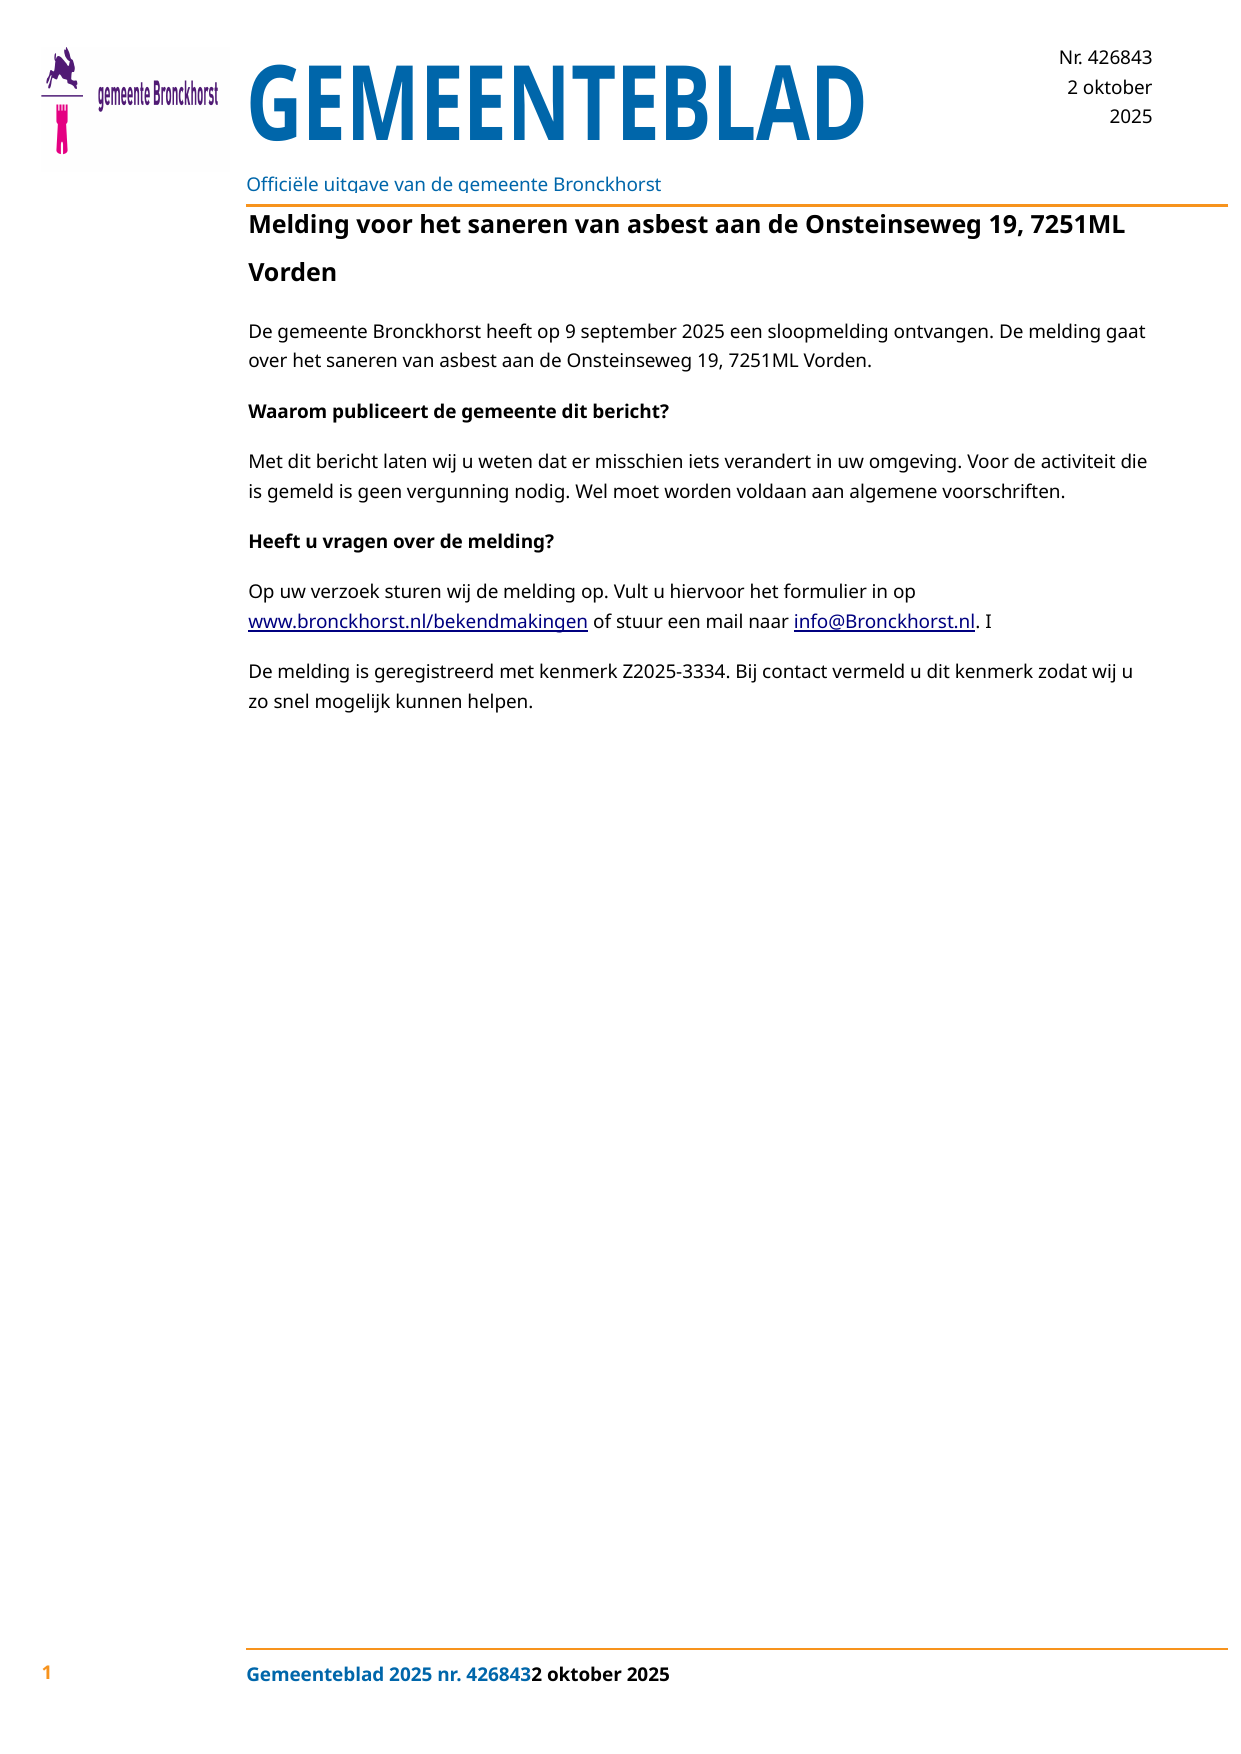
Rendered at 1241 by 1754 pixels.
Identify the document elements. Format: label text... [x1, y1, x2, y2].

text Melding voor het saneren van asbest aan de Onsteinseweg 19, 7251ML Vorden [248, 207, 1152, 288]
text Waarom publiceert de gemeente dit bericht? [248, 398, 1152, 424]
picture [41, 47, 231, 172]
text Op uw verzoek sturen wij de melding op. Vult u hiervoor het formulier in op www.bronckhorst.nl/bekendmakingen of stuur een mail naar info@Bronckhorst.nl. I [248, 579, 1152, 634]
text De gemeente Bronckhorst heeft op 9 september 2025 een sloopmelding ontvangen. De melding gaat over het saneren van asbest aan de Onsteinseweg 19, 7251ML Vorden. [248, 318, 1152, 373]
text De melding is geregistreerd met kenmerk Z2025-3334. Bij contact vermeld u dit kenmerk zodat wij u zo snel mogelijk kunnen helpen. [248, 659, 1152, 714]
text Met dit bericht laten wij u weten dat er misschien iets verandert in uw omgeving. Voor de activiteit die is gemeld is geen vergunning nodig. Wel moet worden voldaan aan algemene voorschriften. [248, 448, 1152, 504]
text Heeft u vragen over de melding? [248, 528, 1152, 554]
